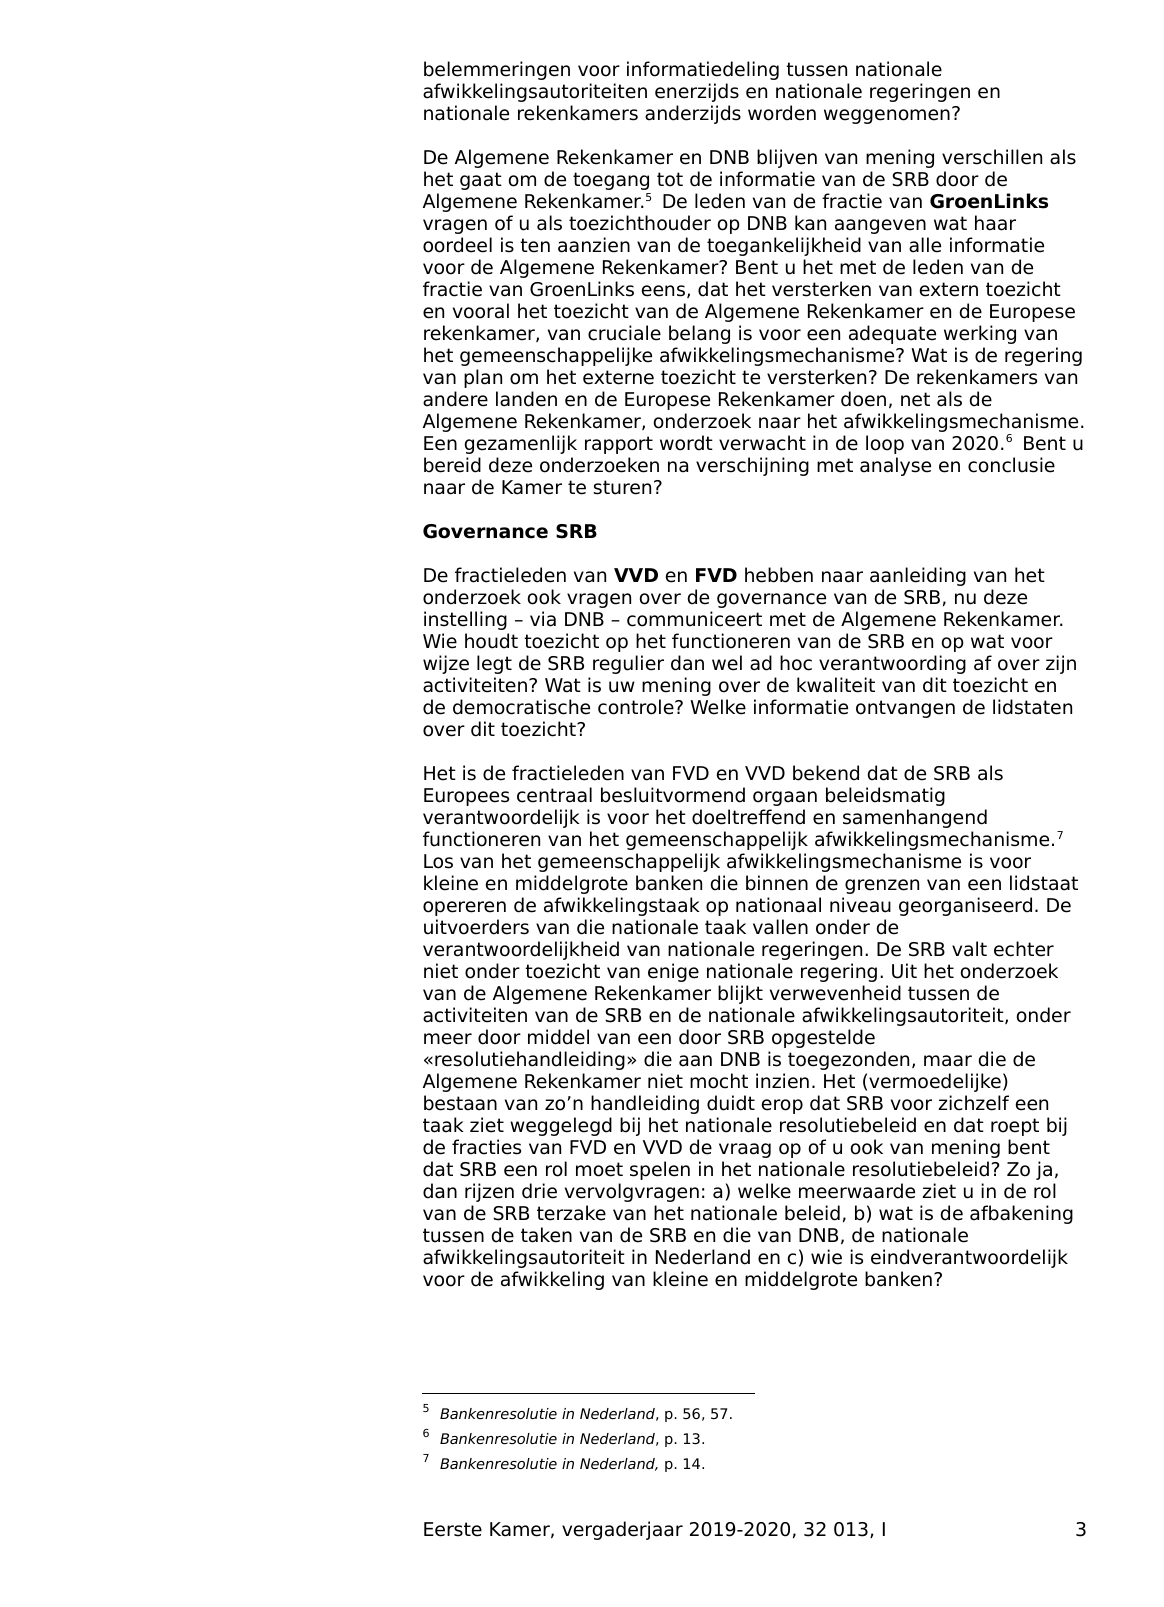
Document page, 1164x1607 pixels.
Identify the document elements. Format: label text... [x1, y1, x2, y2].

text Het is de fractieleden van FVD en VVD bekend dat de SRB als Europees centraal besluitvormend orgaan beleidsmatig verantwoordelijk is voor het doeltreffend en samenhangend functioneren van het gemeenschappelijk afwikkelingsmechanisme. Los van het gemeenschappelijk afwikkelingsmechanisme is voor kleine en middelgrote banken die binnen de grenzen van een lidstaat opereren de afwikkelingstaak op nationaal niveau georganiseerd. De uitvoerders van die nationale taak vallen onder de verantwoordelijkheid van nationale regeringen. De SRB valt echter niet onder toezicht van enige nationale regering. Uit het onderzoek van de Algemene Rekenkamer blijkt verwevenheid tussen de activiteiten van de SRB en de nationale afwikkelingsautoriteit, onder meer door middel van een door SRB opgestelde «resolutiehandleiding» die aan DNB is toegezonden, maar die de Algemene Rekenkamer niet mocht inzien. Het (vermoedelijke) bestaan van zo’n handleiding duidt erop dat SRB voor zichzelf een taak ziet weggelegd bij het nationale resolutiebeleid en dat roept bij de fracties van FVD en VVD de vraag op of u ook van mening bent dat SRB een rol moet spelen in het nationale resolutiebeleid? Zo ja, dan rijzen drie vervolgvragen: a) welke meerwaarde ziet u in de rol van de SRB terzake van het nationale beleid, b) wat is de afbakening tussen de taken van de SRB en die van DNB, de nationale afwikkelingsautoriteit in Nederland en c) wie is eindverantwoordelijk voor de afwikkeling van kleine en middelgrote banken? [422, 763, 1087, 1291]
text De Algemene Rekenkamer en DNB blijven van mening verschillen als het gaat om de toegang tot de informatie van de SRB door de Algemene Rekenkamer. De leden van de fractie van GroenLinks vragen of u als toezichthouder op DNB kan aangeven wat haar oordeel is ten aanzien van de toegankelijkheid van alle informatie voor de Algemene Rekenkamer? Bent u het met de leden van de fractie van GroenLinks eens, dat het versterken van extern toezicht en vooral het toezicht van de Algemene Rekenkamer en de Europese rekenkamer, van cruciale belang is voor een adequate werking van het gemeenschappelijke afwikkelingsmechanisme? Wat is de regering van plan om het externe toezicht te versterken? De rekenkamers van andere landen en de Europese Rekenkamer doen, net als de Algemene Rekenkamer, onderzoek naar het afwikkelingsmechanisme. Een gezamenlijk rapport wordt verwacht in de loop van 2020. Bent u bereid deze onderzoeken na verschijning met analyse en conclusie naar de Kamer te sturen? [422, 147, 1087, 499]
text De fractieleden van VVD en FVD hebben naar aanleiding van het onderzoek ook vragen over de governance van de SRB, nu deze instelling – via DNB – communiceert met de Algemene Rekenkamer. Wie houdt toezicht op het functioneren van de SRB en op wat voor wijze legt de SRB regulier dan wel ad hoc verantwoording af over zijn activiteiten? Wat is uw mening over de kwaliteit van dit toezicht en de democratische controle? Welke informatie ontvangen de lidstaten over dit toezicht? [422, 565, 1087, 741]
text Bankenresolutie in Nederland, p. 56, 57. [422, 1402, 1087, 1424]
text Bankenresolutie in Nederland, p. 14. [422, 1452, 1087, 1474]
text belemmeringen voor informatiedeling tussen nationale afwikkelingsautoriteiten enerzijds en nationale regeringen en nationale rekenkamers anderzijds worden weggenomen? [422, 59, 1087, 125]
text Bankenresolutie in Nederland, p. 13. [422, 1427, 1087, 1449]
subtitle Governance SRB [422, 521, 1087, 543]
